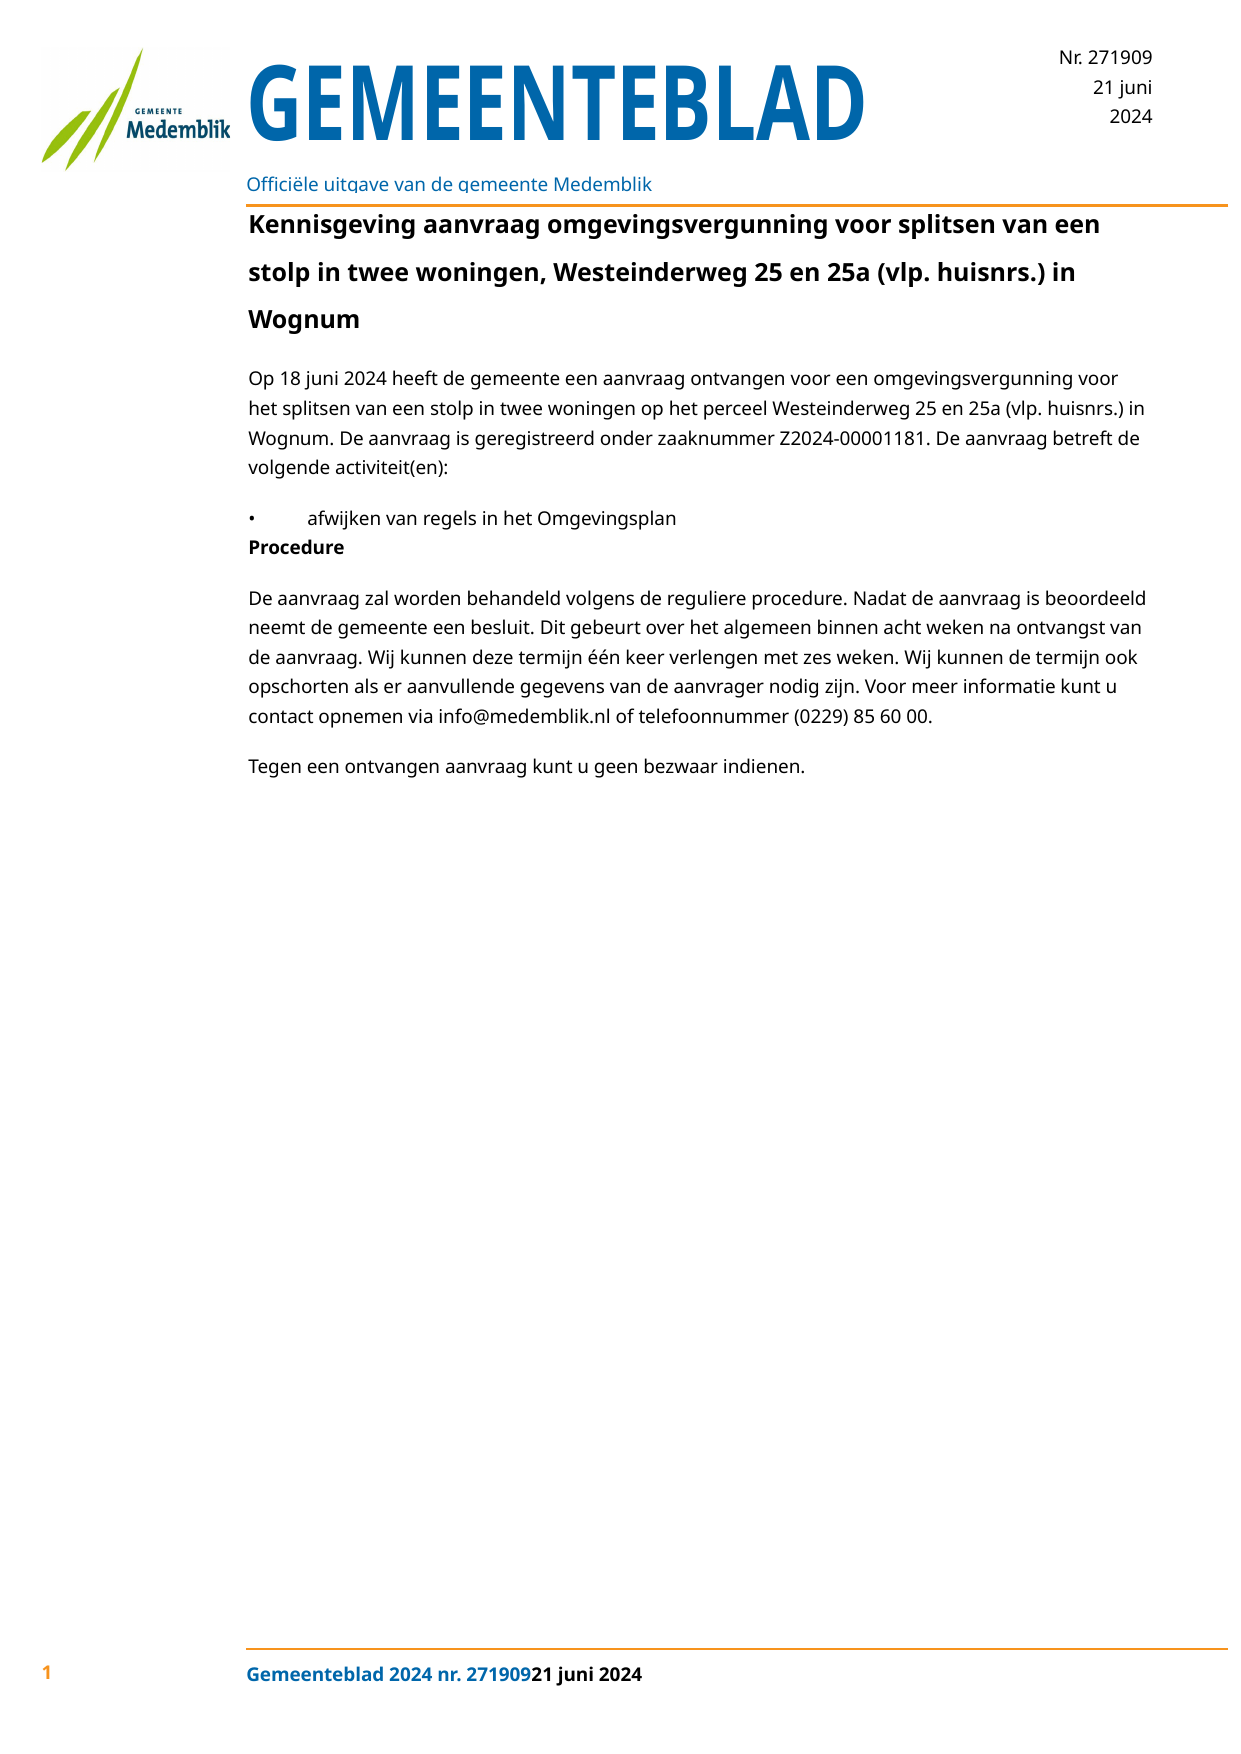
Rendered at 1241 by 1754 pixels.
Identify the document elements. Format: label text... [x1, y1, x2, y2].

text Op 18 juni 2024 heeft de gemeente een aanvraag ontvangen voor een omgevingsvergunning voor het splitsen van een stolp in twee woningen op het perceel Westeinderweg 25 en 25a (vlp. huisnrs.) in Wognum. De aanvraag is geregistreerd onder zaaknummer Z2024-00001181. De aanvraag betreft de volgende activiteit(en): [248, 366, 1152, 480]
text Procedure [248, 534, 1152, 560]
list afwijken van regels in het Omgevingsplan [248, 505, 1152, 530]
picture [41, 47, 231, 172]
text Kennisgeving aanvraag omgevingsvergunning voor splitsen van een stolp in twee woningen, Westeinderweg 25 en 25a (vlp. huisnrs.) in Wognum [248, 207, 1152, 336]
text Tegen een ontvangen aanvraag kunt u geen bezwaar indienen. [248, 753, 1152, 779]
text De aanvraag zal worden behandeld volgens de reguliere procedure. Nadat de aanvraag is beoordeeld neemt de gemeente een besluit. Dit gebeurt over het algemeen binnen acht weken na ontvangst van de aanvraag. Wij kunnen deze termijn één keer verlengen met zes weken. Wij kunnen de termijn ook opschorten als er aanvullende gegevens van de aanvrager nodig zijn. Voor meer informatie kunt u contact opnemen via info@medemblik.nl of telefoonnummer (0229) 85 60 00. [248, 585, 1152, 729]
